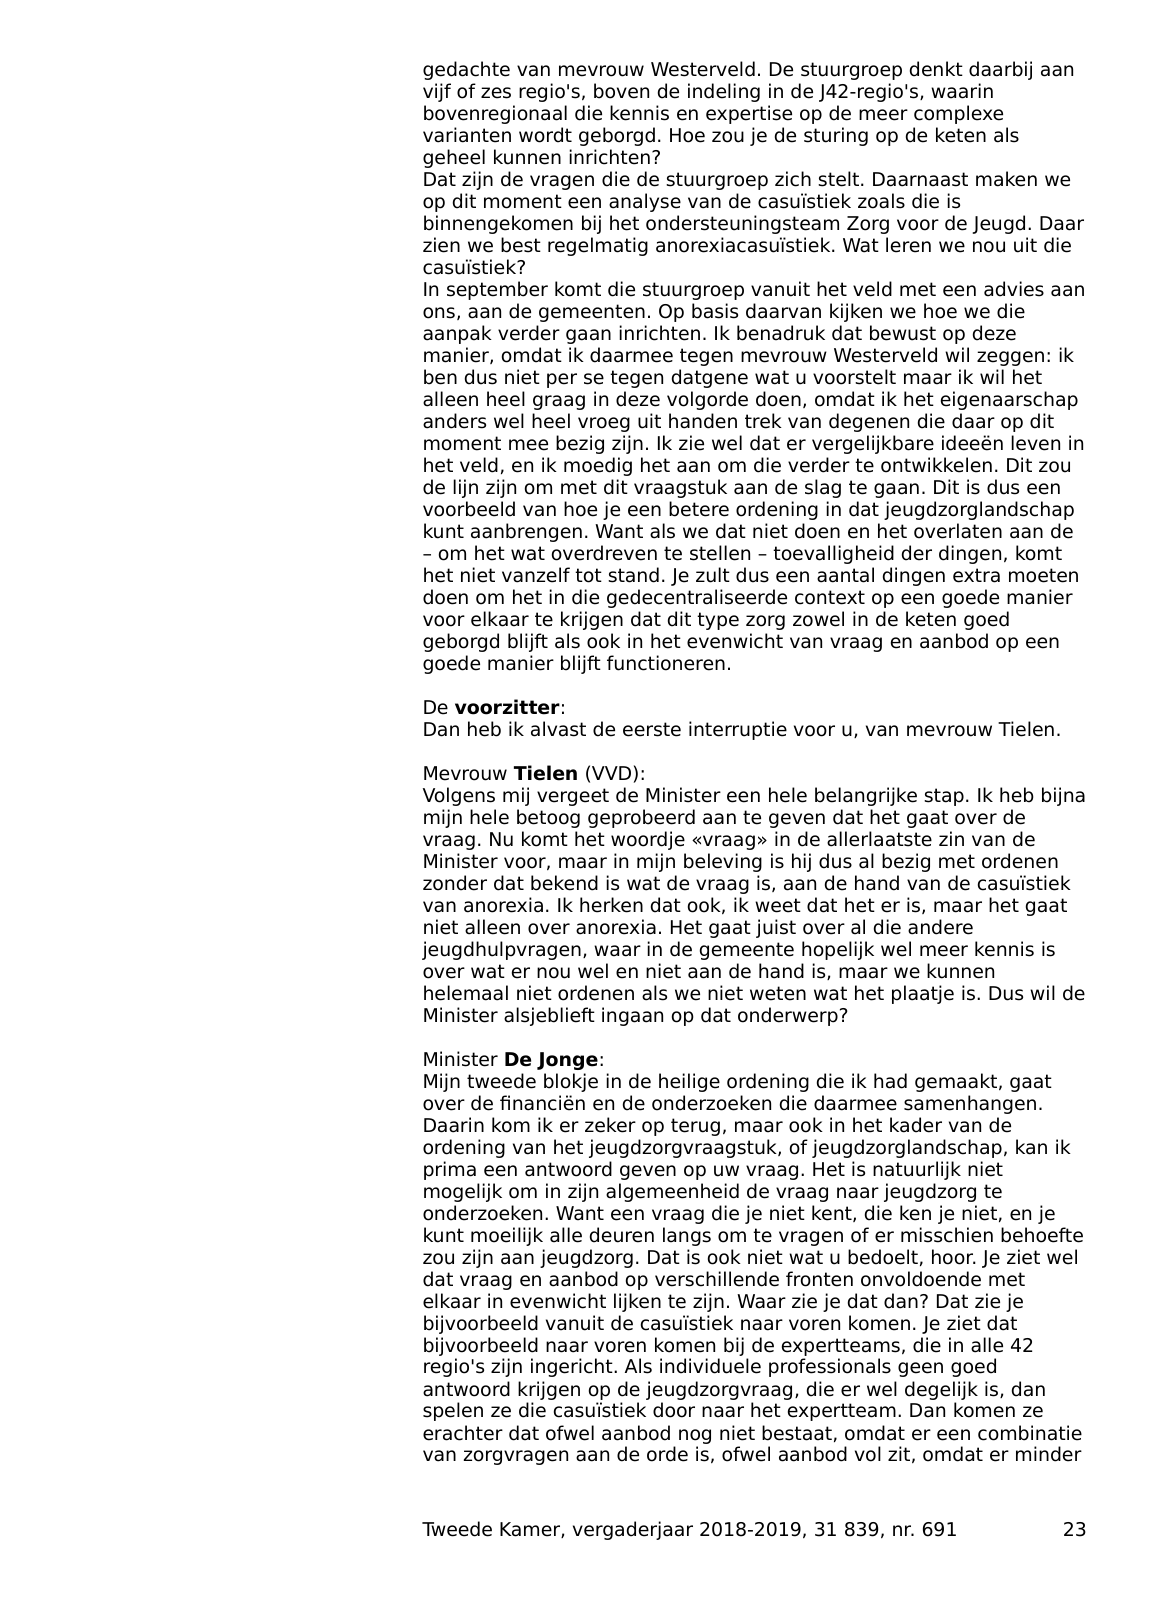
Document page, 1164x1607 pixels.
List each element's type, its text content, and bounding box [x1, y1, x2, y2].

text In september komt die stuurgroep vanuit het veld met een advies aan ons, aan de gemeenten. Op basis daarvan kijken we hoe we die aanpak verder gaan inrichten. Ik benadruk dat bewust op deze manier, omdat ik daarmee tegen mevrouw Westerveld wil zeggen: ik ben dus niet per se tegen datgene wat u voorstelt maar ik wil het alleen heel graag in deze volgorde doen, omdat ik het eigenaarschap anders wel heel vroeg uit handen trek van degenen die daar op dit moment mee bezig zijn. Ik zie wel dat er vergelijkbare ideeën leven in het veld, en ik moedig het aan om die verder te ontwikkelen. Dit zou de lijn zijn om met dit vraagstuk aan de slag te gaan. Dit is dus een voorbeeld van hoe je een betere ordening in dat jeugdzorglandschap kunt aanbrengen. Want als we dat niet doen en het overlaten aan de – om het wat overdreven te stellen – toevalligheid der dingen, komt het niet vanzelf tot stand. Je zult dus een aantal dingen extra moeten doen om het in die gedecentraliseerde context op een goede manier voor elkaar te krijgen dat dit type zorg zowel in de keten goed geborgd blijft als ook in het evenwicht van vraag en aanbod op een goede manier blijft functioneren. [422, 279, 1087, 674]
text Dat zijn de vragen die de stuurgroep zich stelt. Daarnaast maken we op dit moment een analyse van de casuïstiek zoals die is binnengekomen bij het ondersteuningsteam Zorg voor de Jeugd. Daar zien we best regelmatig anorexiacasuïstiek. Wat leren we nou uit die casuïstiek? [422, 169, 1087, 279]
text Mevrouw Tielen (VVD): [422, 763, 1087, 785]
text Volgens mij vergeet de Minister een hele belangrijke stap. Ik heb bijna mijn hele betoog geprobeerd aan te geven dat het gaat over de vraag. Nu komt het woordje «vraag» in de allerlaatste zin van de Minister voor, maar in mijn beleving is hij dus al bezig met ordenen zonder dat bekend is wat de vraag is, aan de hand van de casuïstiek van anorexia. Ik herken dat ook, ik weet dat het er is, maar het gaat niet alleen over anorexia. Het gaat juist over al die andere jeugdhulpvragen, waar in de gemeente hopelijk wel meer kennis is over wat er nou wel en niet aan de hand is, maar we kunnen helemaal niet ordenen als we niet weten wat het plaatje is. Dus wil de Minister alsjeblieft ingaan op dat onderwerp? [422, 785, 1087, 1027]
text De voorzitter: [422, 697, 1087, 719]
text gedachte van mevrouw Westerveld. De stuurgroep denkt daarbij aan vijf of zes regio's, boven de indeling in de J42-regio's, waarin bovenregionaal die kennis en expertise op de meer complexe varianten wordt geborgd. Hoe zou je de sturing op de keten als geheel kunnen inrichten? [422, 59, 1087, 169]
text Minister De Jonge: [422, 1049, 1087, 1071]
text Dan heb ik alvast de eerste interruptie voor u, van mevrouw Tielen. [422, 719, 1087, 741]
text Mijn tweede blokje in de heilige ordening die ik had gemaakt, gaat over de financiën en de onderzoeken die daarmee samenhangen. Daarin kom ik er zeker op terug, maar ook in het kader van de ordening van het jeugdzorgvraagstuk, of jeugdzorglandschap, kan ik prima een antwoord geven op uw vraag. Het is natuurlijk niet mogelijk om in zijn algemeenheid de vraag naar jeugdzorg te onderzoeken. Want een vraag die je niet kent, die ken je niet, en je kunt moeilijk alle deuren langs om te vragen of er misschien behoefte zou zijn aan jeugdzorg. Dat is ook niet wat u bedoelt, hoor. Je ziet wel dat vraag en aanbod op verschillende fronten onvoldoende met elkaar in evenwicht lijken te zijn. Waar zie je dat dan? Dat zie je bijvoorbeeld vanuit de casuïstiek naar voren komen. Je ziet dat bijvoorbeeld naar voren komen bij de expertteams, die in alle 42 regio's zijn ingericht. Als individuele professionals geen goed antwoord krijgen op de jeugdzorgvraag, die er wel degelijk is, dan spelen ze die casuïstiek door naar het expertteam. Dan komen ze erachter dat ofwel aanbod nog niet bestaat, omdat er een combinatie van zorgvragen aan de orde is, ofwel aanbod vol zit, omdat er minder [422, 1071, 1087, 1466]
